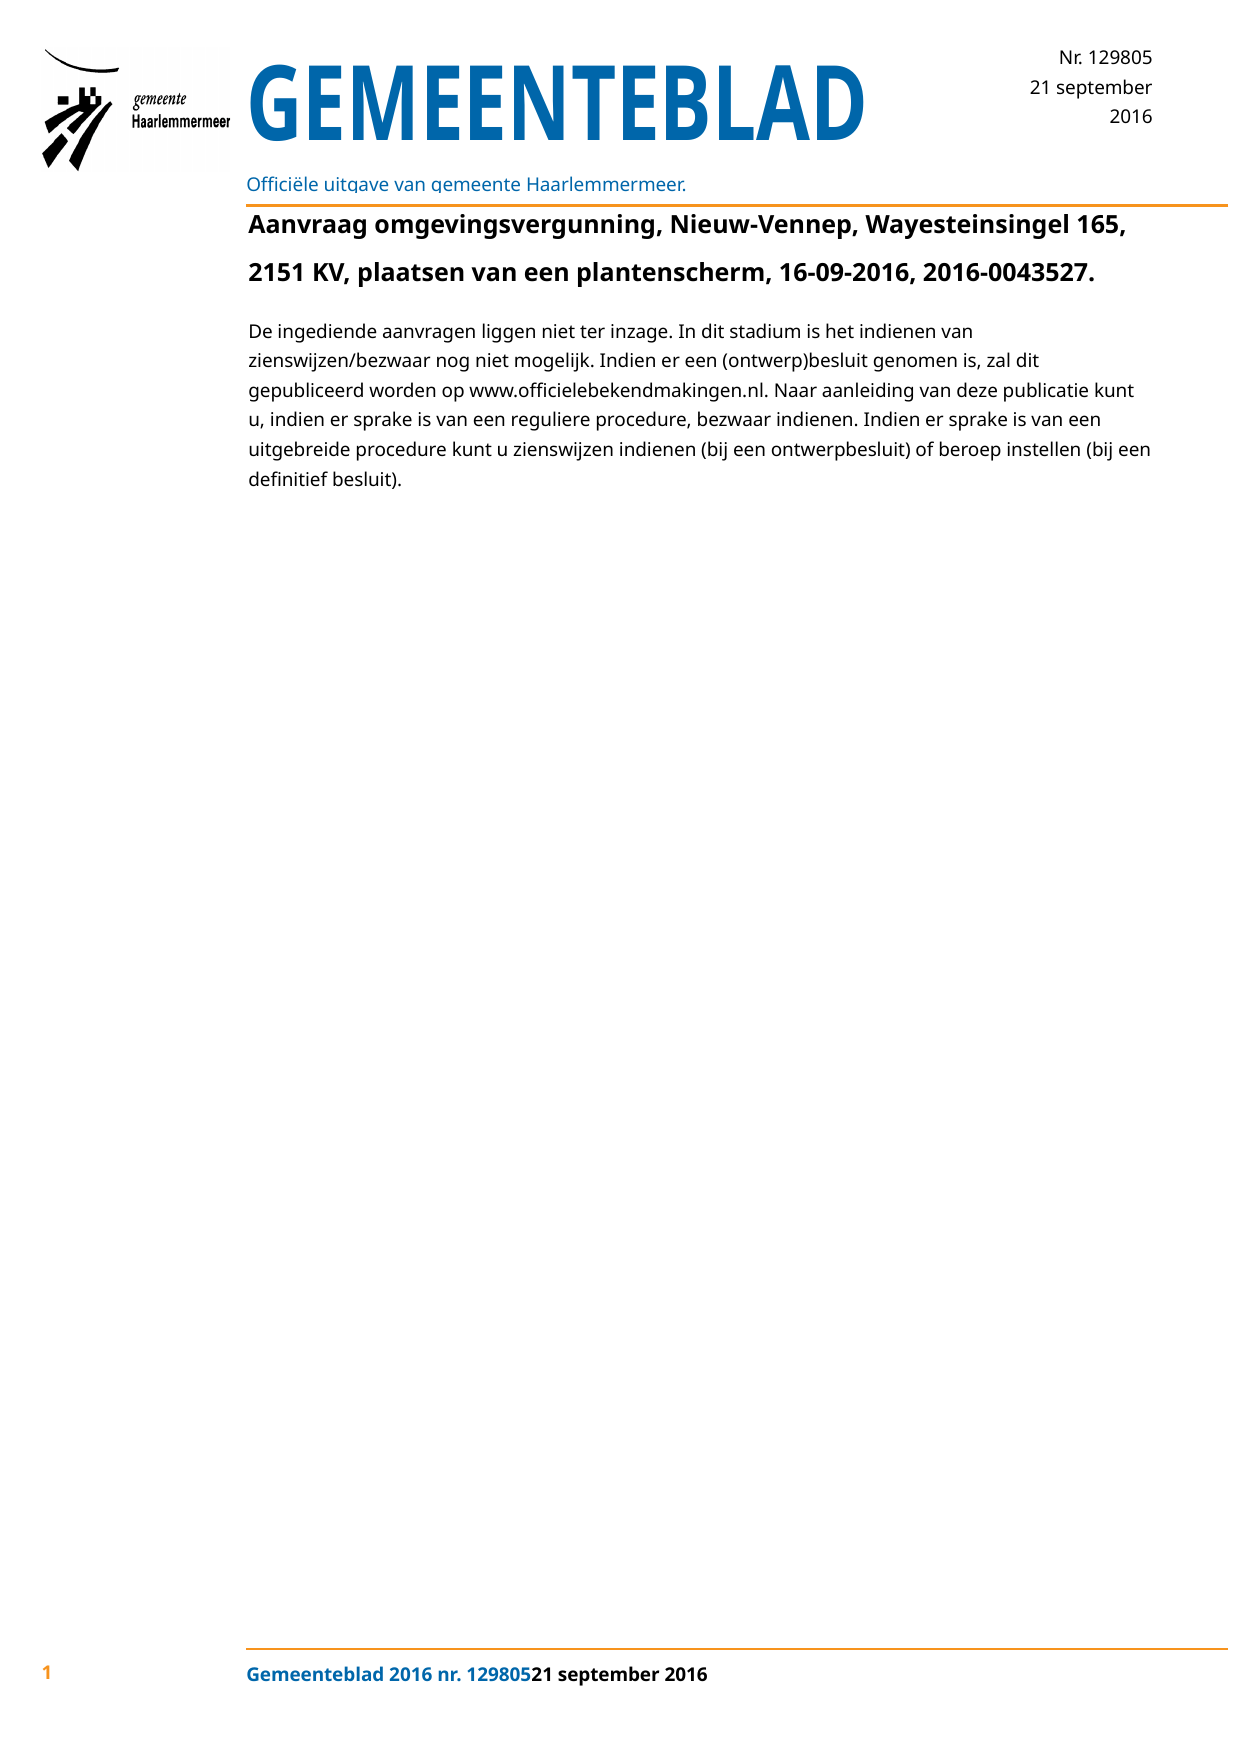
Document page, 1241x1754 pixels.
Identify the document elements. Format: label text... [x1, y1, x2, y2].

text De ingediende aanvragen liggen niet ter inzage. In dit stadium is het indienen van zienswijzen/bezwaar nog niet mogelijk. Indien er een (ontwerp)besluit genomen is, zal dit gepubliceerd worden op www.officielebekendmakingen.nl. Naar aanleiding van deze publicatie kunt u, indien er sprake is van een reguliere procedure, bezwaar indienen. Indien er sprake is van een uitgebreide procedure kunt u zienswijzen indienen (bij een ontwerpbesluit) of beroep instellen (bij een definitief besluit). [248, 318, 1152, 492]
picture [41, 47, 231, 172]
text Aanvraag omgevingsvergunning, Nieuw-Vennep, Wayesteinsingel 165, 2151 KV, plaatsen van een plantenscherm, 16-09-2016, 2016-0043527. [248, 207, 1152, 288]
